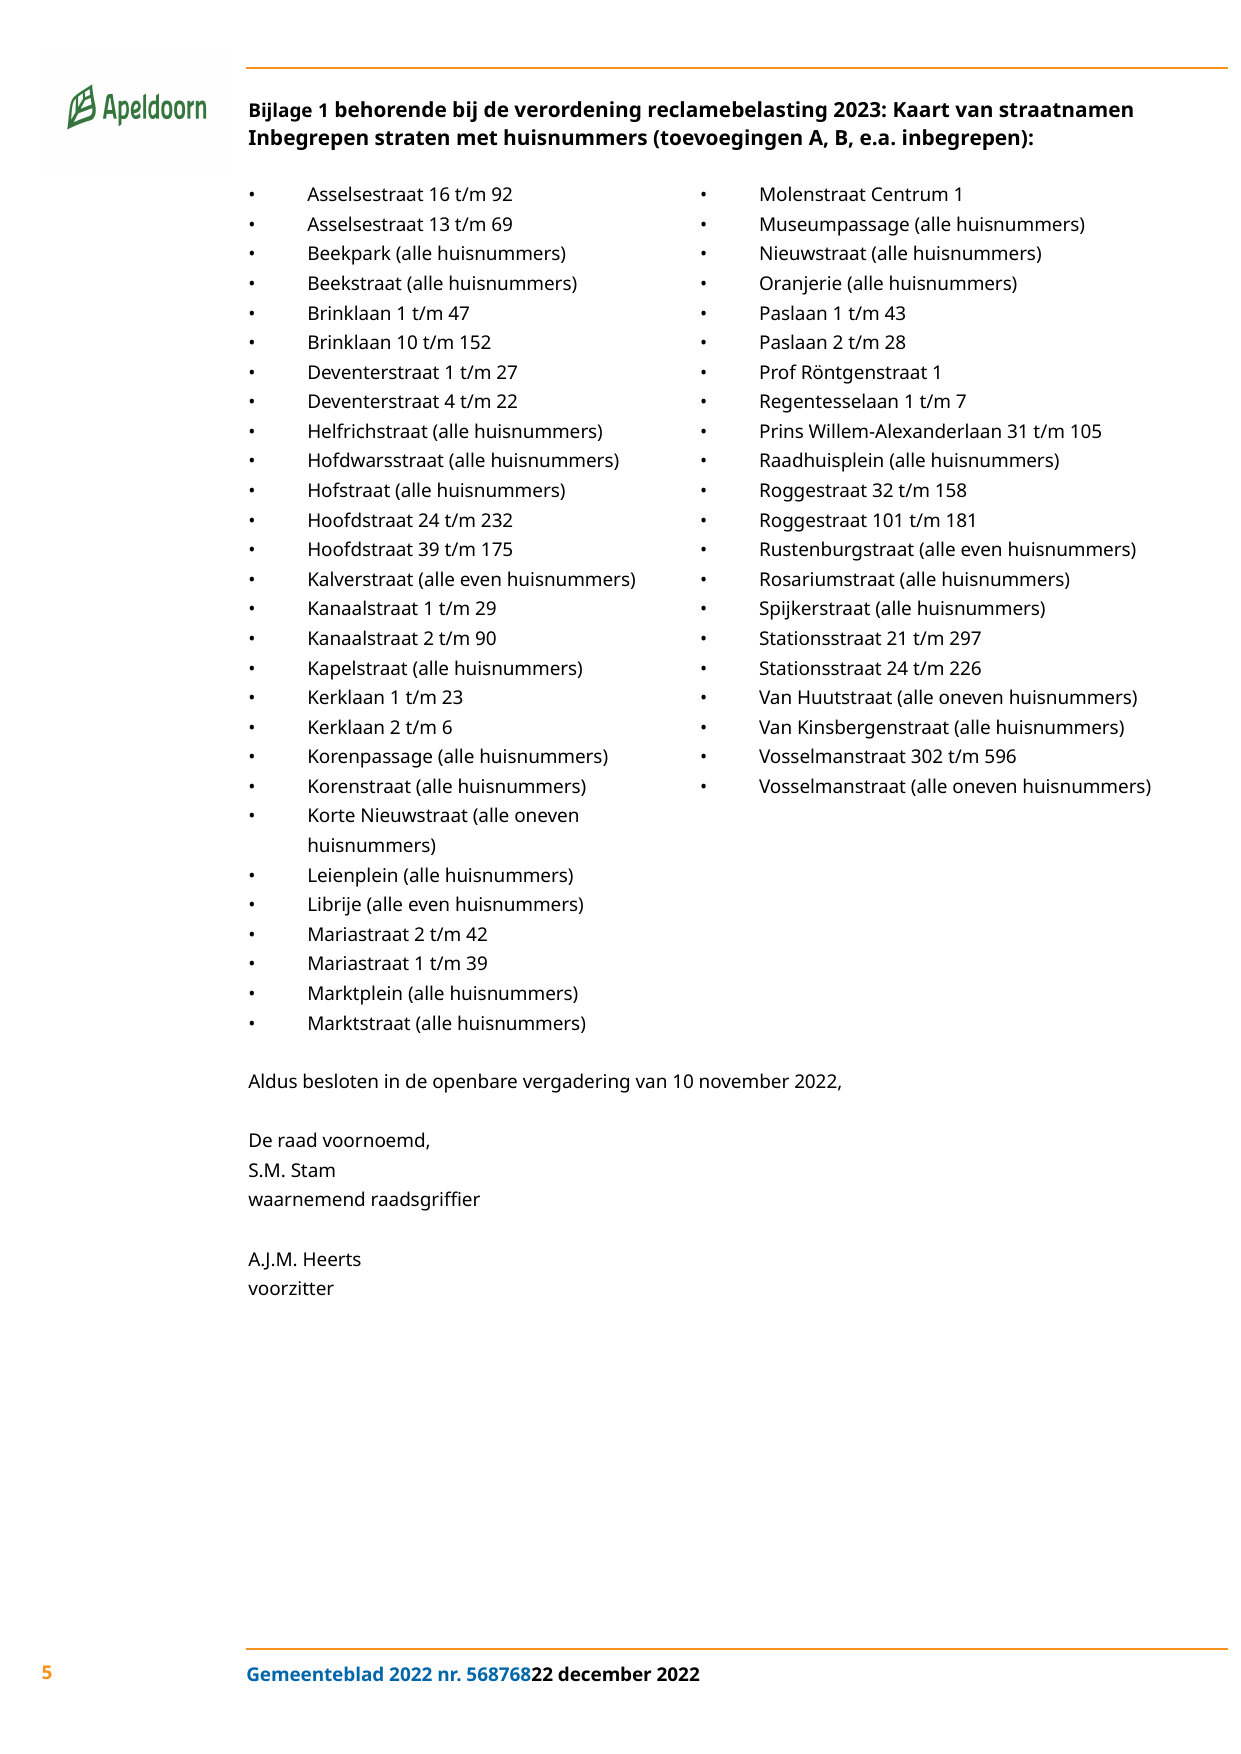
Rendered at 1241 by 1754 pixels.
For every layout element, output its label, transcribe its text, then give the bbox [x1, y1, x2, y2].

table_header Asselsestraat 16 t/m 92 Asselsestraat 13 t/m 69 Beekpark (alle huisnummers) Beekstraat (alle huisnummers) Brinklaan 1 t/m 47 Brinklaan 10 t/m 152 Deventerstraat 1 t/m 27 Deventerstraat 4 t/m 22 Helfrichstraat (alle huisnummers) Hofdwarsstraat (alle huisnummers) Hofstraat (alle huisnummers) Hoofdstraat 24 t/m 232 Hoofdstraat 39 t/m 175 Kalverstraat (alle even huisnummers) Kanaalstraat 1 t/m 29 Kanaalstraat 2 t/m 90 Kapelstraat (alle huisnummers) Kerklaan 1 t/m 23 Kerklaan 2 t/m 6 Korenpassage (alle huisnummers) Korenstraat (alle huisnummers) Korte Nieuwstraat (alle oneven huisnummers) Leienplein (alle huisnummers) Librije (alle even huisnummers) Mariastraat 2 t/m 42 Mariastraat 1 t/m 39 Marktplein (alle huisnummers) Marktstraat (alle huisnummers) [248, 152, 700, 1036]
text S.M. Stam [248, 1157, 1152, 1183]
text Bijlage 1 behorende bij de verordening reclamebelasting 2023: Kaart van straatnamen Inbegrepen straten met huisnummers (toevoegingen A, B, e.a. inbegrepen): [248, 95, 1152, 152]
table_header Molenstraat Centrum 1 Museumpassage (alle huisnummers) Nieuwstraat (alle huisnummers) Oranjerie (alle huisnummers) Paslaan 1 t/m 43 Paslaan 2 t/m 28 Prof Röntgenstraat 1 Regentesselaan 1 t/m 7 Prins Willem-Alexanderlaan 31 t/m 105 Raadhuisplein (alle huisnummers) Roggestraat 32 t/m 158 Roggestraat 101 t/m 181 Rustenburgstraat (alle even huisnummers) Rosariumstraat (alle huisnummers) Spijkerstraat (alle huisnummers) Stationsstraat 21 t/m 297 Stationsstraat 24 t/m 226 Van Huutstraat (alle oneven huisnummers) Van Kinsbergenstraat (alle huisnummers) Vosselmanstraat 302 t/m 596 Vosselmanstraat (alle oneven huisnummers) [700, 152, 1152, 1036]
picture [41, 47, 231, 172]
text Aldus besloten in de openbare vergadering van 10 november 2022, [248, 1068, 1152, 1094]
text De raad voornoemd, [248, 1127, 1152, 1153]
text A.J.M. Heerts [248, 1246, 1152, 1272]
text voorzitter [248, 1275, 1152, 1301]
text waarnemend raadsgriffier [248, 1187, 1152, 1212]
